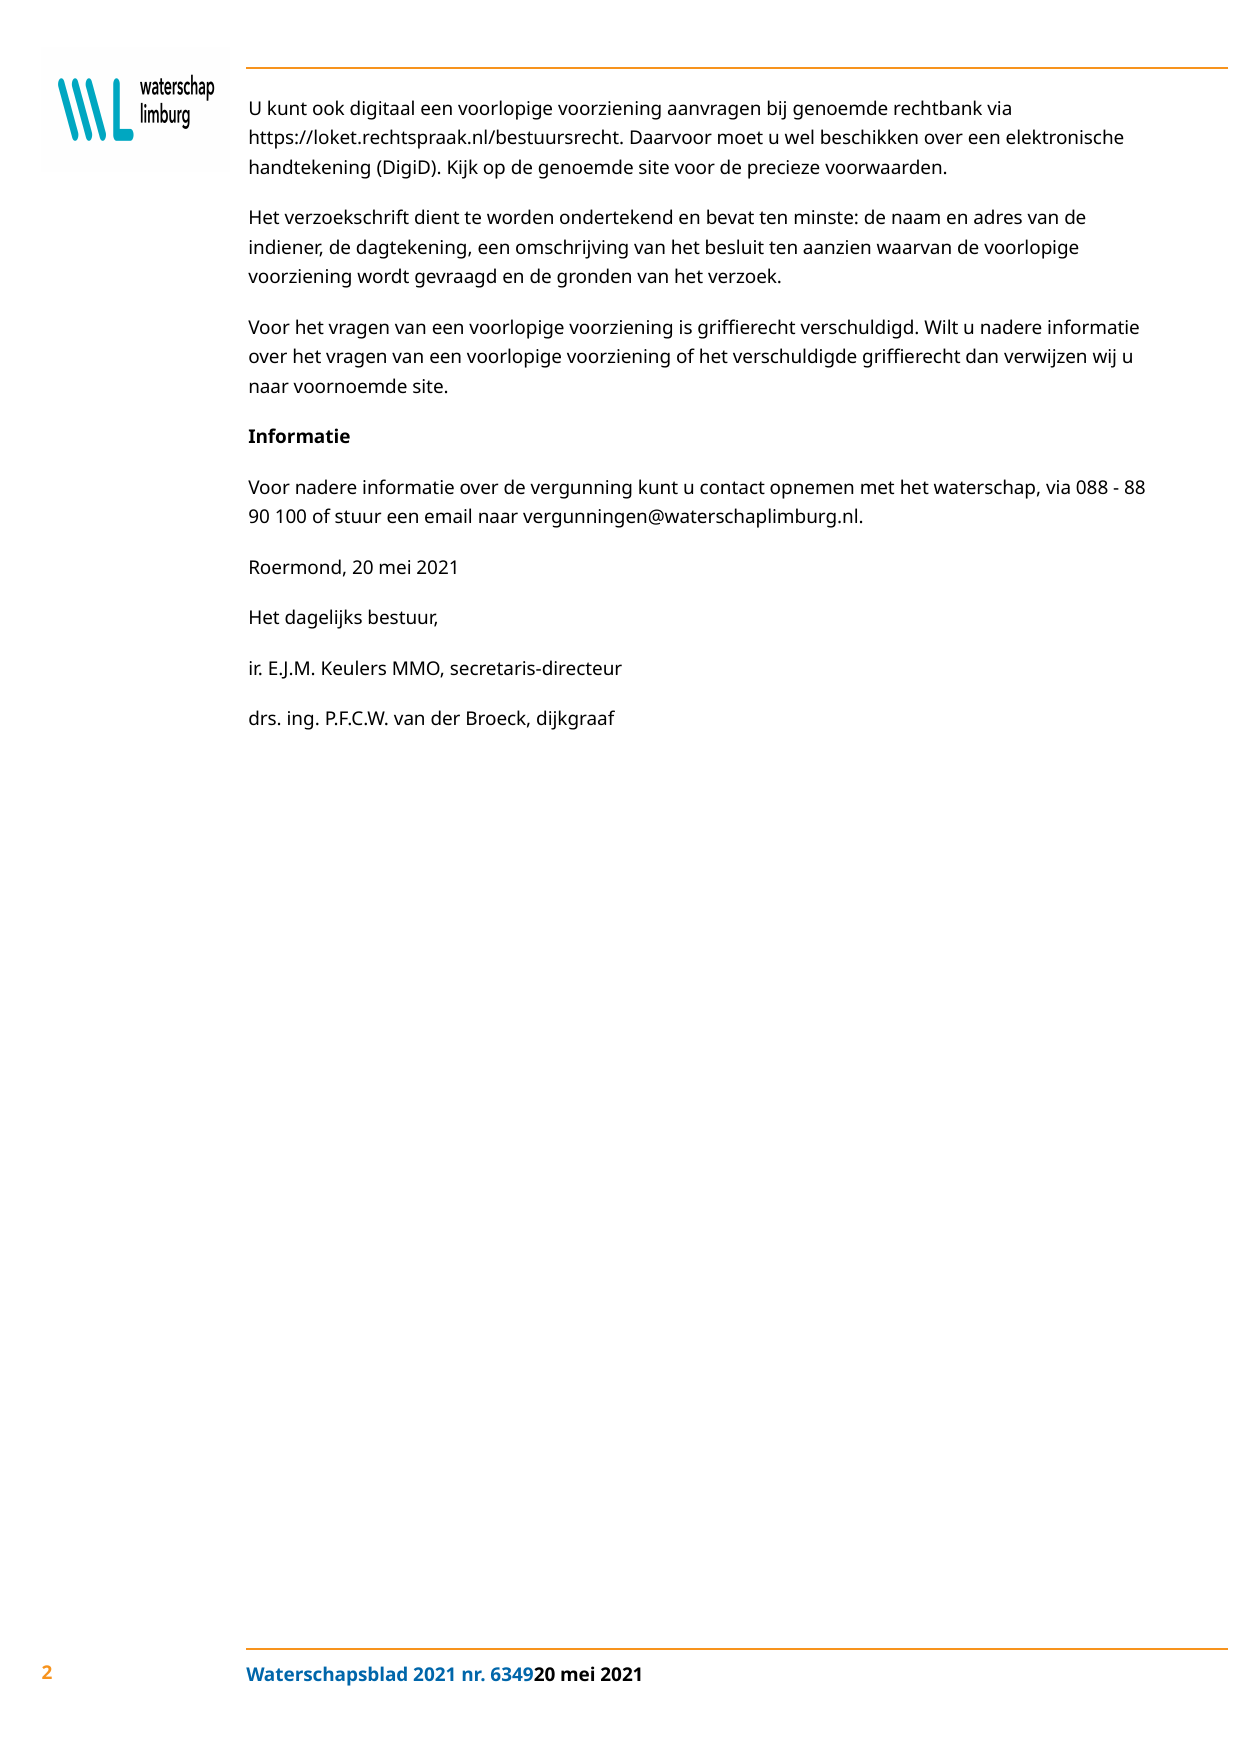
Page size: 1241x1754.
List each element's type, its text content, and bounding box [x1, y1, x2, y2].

text ir. E.J.M. Keulers MMO, secretaris-directeur [248, 655, 1152, 681]
picture [41, 47, 231, 172]
text Voor het vragen van een voorlopige voorziening is griffierecht verschuldigd. Wilt u nadere informatie over het vragen van een voorlopige voorziening of het verschuldigde griffierecht dan verwijzen wij u naar voornoemde site. [248, 314, 1152, 399]
text Het dagelijks bestuur, [248, 604, 1152, 630]
text drs. ing. P.F.C.W. van der Broeck, dijkgraaf [248, 705, 1152, 731]
text Het verzoekschrift dient te worden ondertekend en bevat ten minste: de naam en adres van de indiener, de dagtekening, een omschrijving van het besluit ten aanzien waarvan de voorlopige voorziening wordt gevraagd en de gronden van het verzoek. [248, 204, 1152, 289]
text Roermond, 20 mei 2021 [248, 554, 1152, 580]
text U kunt ook digitaal een voorlopige voorziening aanvragen bij genoemde rechtbank via https://loket.rechtspraak.nl/bestuursrecht. Daarvoor moet u wel beschikken over een elektronische handtekening (DigiD). Kijk op de genoemde site voor de precieze voorwaarden. [248, 95, 1152, 180]
text Voor nadere informatie over de vergunning kunt u contact opnemen met het waterschap, via 088 - 88 90 100 of stuur een email naar vergunningen@waterschaplimburg.nl. [248, 474, 1152, 529]
text Informatie [248, 423, 1152, 449]
